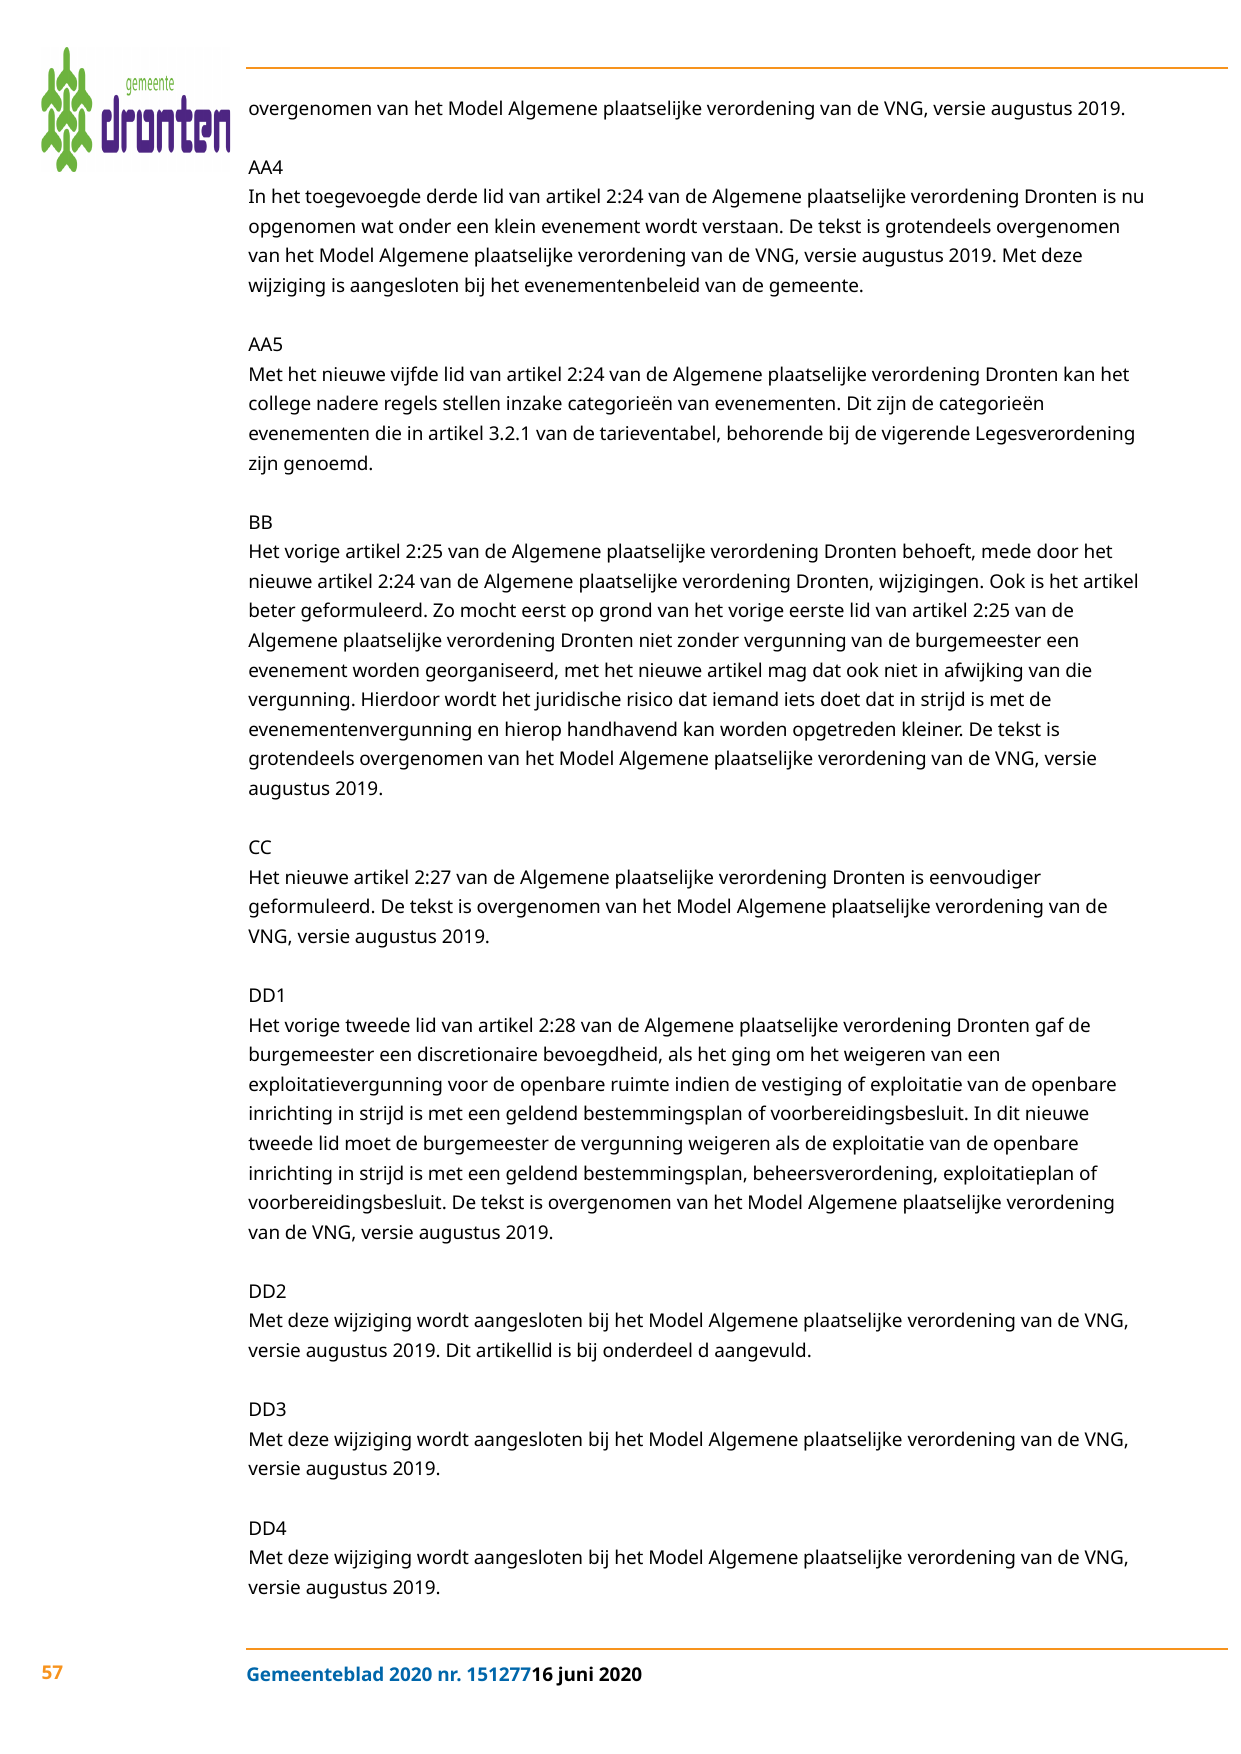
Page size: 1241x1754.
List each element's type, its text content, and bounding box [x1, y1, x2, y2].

text DD3 [248, 1396, 1152, 1422]
text DD1 [248, 982, 1152, 1008]
text DD2 [248, 1278, 1152, 1304]
text Met deze wijziging wordt aangesloten bij het Model Algemene plaatselijke verordening van de VNG, versie augustus 2019. Dit artikellid is bij onderdeel d aangevuld. [248, 1308, 1152, 1363]
text Het vorige artikel 2:25 van de Algemene plaatselijke verordening Dronten behoeft, mede door het nieuwe artikel 2:24 van de Algemene plaatselijke verordening Dronten, wijzigingen. Ook is het artikel beter geformuleerd. Zo mocht eerst op grond van het vorige eerste lid van artikel 2:25 van de Algemene plaatselijke verordening Dronten niet zonder vergunning van de burgemeester een evenement worden georganiseerd, met het nieuwe artikel mag dat ook niet in afwijking van die vergunning. Hierdoor wordt het juridische risico dat iemand iets doet dat in strijd is met de evenementenvergunning en hierop handhavend kan worden opgetreden kleiner. De tekst is grotendeels overgenomen van het Model Algemene plaatselijke verordening van de VNG, versie augustus 2019. [248, 538, 1152, 801]
text DD4 [248, 1515, 1152, 1541]
text Met deze wijziging wordt aangesloten bij het Model Algemene plaatselijke verordening van de VNG, versie augustus 2019. [248, 1426, 1152, 1481]
text CC [248, 834, 1152, 860]
text Met het nieuwe vijfde lid van artikel 2:24 van de Algemene plaatselijke verordening Dronten kan het college nadere regels stellen inzake categorieën van evenementen. Dit zijn de categorieën evenementen die in artikel 3.2.1 van de tarieventabel, behorende bij de vigerende Legesverordening zijn genoemd. [248, 361, 1152, 476]
text BB [248, 509, 1152, 535]
picture [41, 47, 231, 172]
text Het vorige tweede lid van artikel 2:28 van de Algemene plaatselijke verordening Dronten gaf de burgemeester een discretionaire bevoegdheid, als het ging om het weigeren van een exploitatievergunning voor de openbare ruimte indien de vestiging of exploitatie van de openbare inrichting in strijd is met een geldend bestemmingsplan of voorbereidingsbesluit. In dit nieuwe tweede lid moet de burgemeester de vergunning weigeren als de exploitatie van de openbare inrichting in strijd is met een geldend bestemmingsplan, beheersverordening, exploitatieplan of voorbereidingsbesluit. De tekst is overgenomen van het Model Algemene plaatselijke verordening van de VNG, versie augustus 2019. [248, 1012, 1152, 1245]
text AA4 [248, 154, 1152, 180]
text AA5 [248, 331, 1152, 357]
text In het toegevoegde derde lid van artikel 2:24 van de Algemene plaatselijke verordening Dronten is nu opgenomen wat onder een klein evenement wordt verstaan. De tekst is grotendeels overgenomen van het Model Algemene plaatselijke verordening van de VNG, versie augustus 2019. Met deze wijziging is aangesloten bij het evenementenbeleid van de gemeente. [248, 183, 1152, 298]
text Het nieuwe artikel 2:27 van de Algemene plaatselijke verordening Dronten is eenvoudiger geformuleerd. De tekst is overgenomen van het Model Algemene plaatselijke verordening van de VNG, versie augustus 2019. [248, 864, 1152, 949]
text Met deze wijziging wordt aangesloten bij het Model Algemene plaatselijke verordening van de VNG, versie augustus 2019. [248, 1544, 1152, 1600]
text overgenomen van het Model Algemene plaatselijke verordening van de VNG, versie augustus 2019. [248, 95, 1152, 121]
